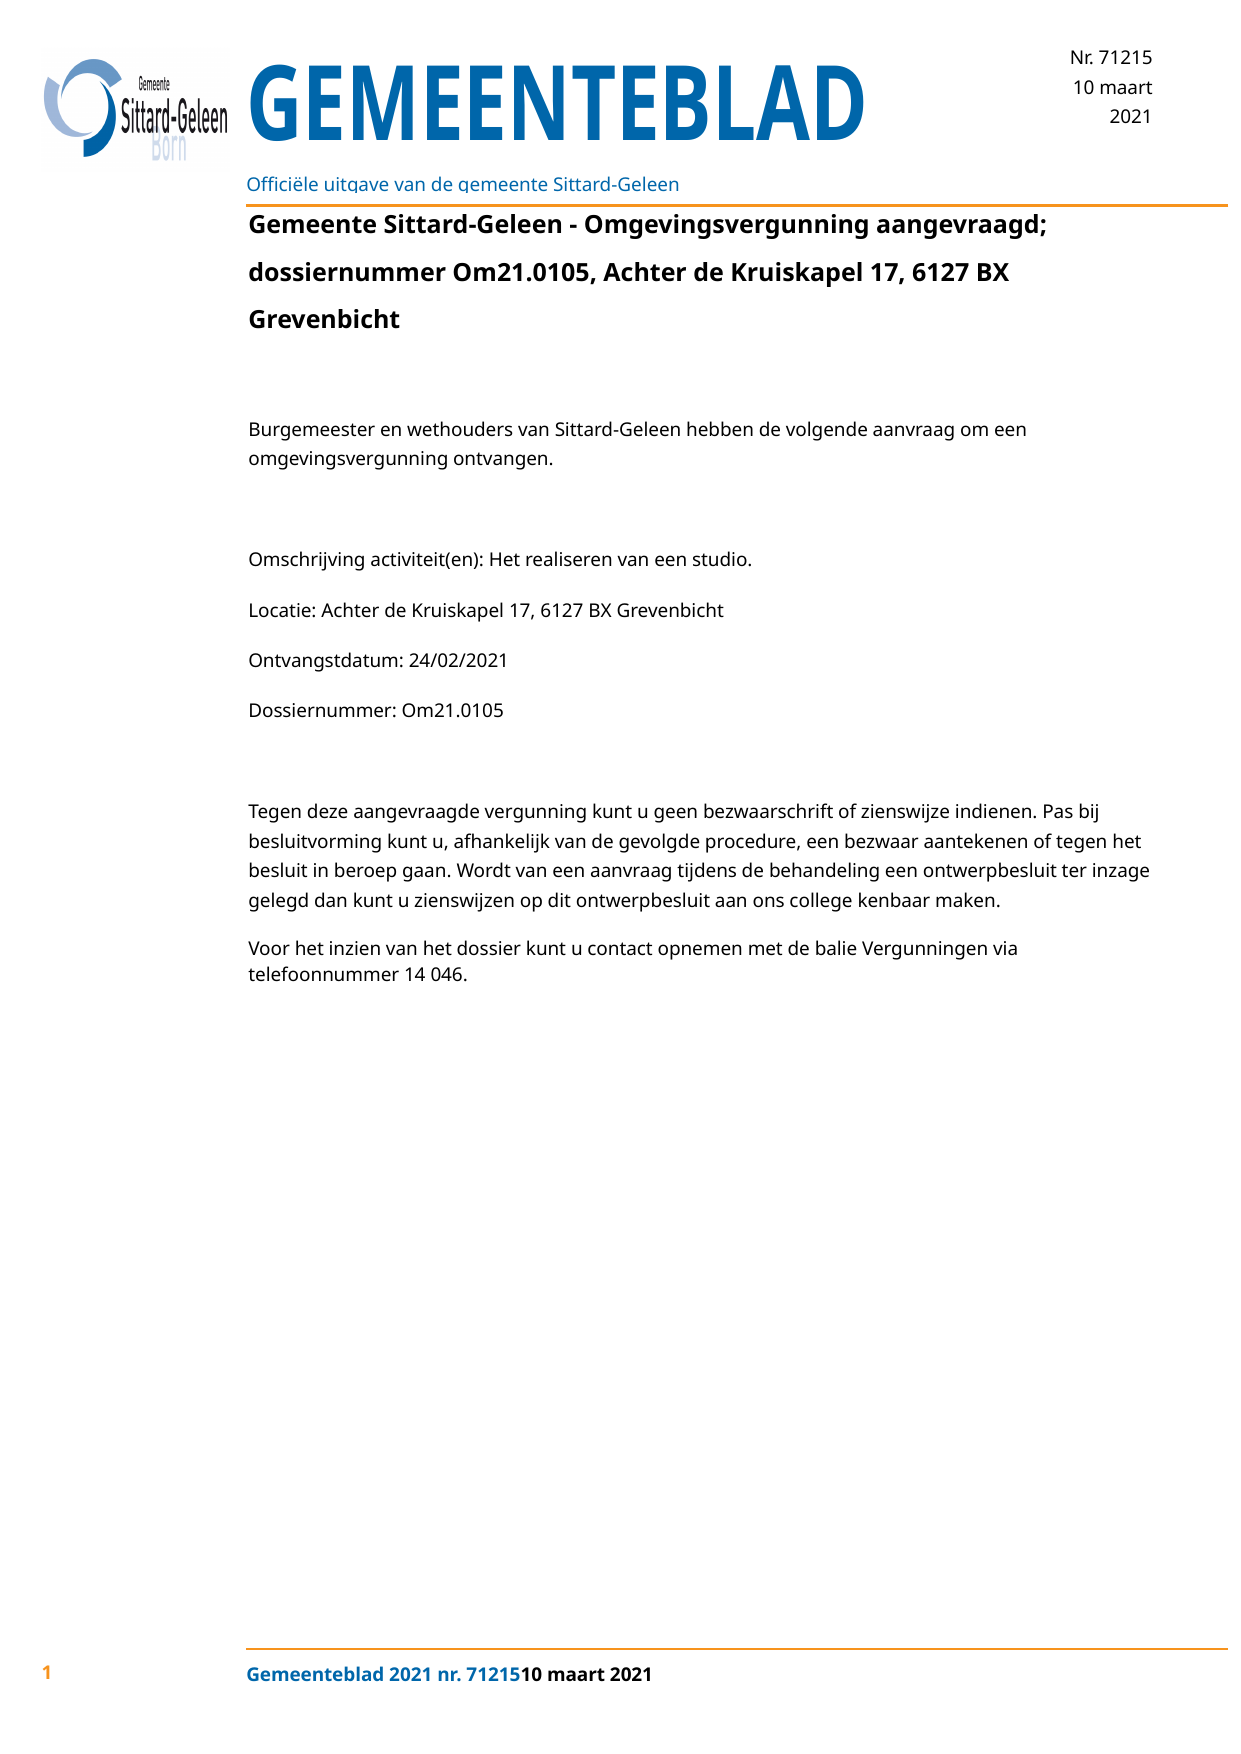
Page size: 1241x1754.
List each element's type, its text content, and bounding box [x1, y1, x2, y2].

text Tegen deze aangevraagde vergunning kunt u geen bezwaarschrift of zienswijze indienen. Pas bij besluitvorming kunt u, afhankelijk van de gevolgde procedure, een bezwaar aantekenen of tegen het besluit in beroep gaan. Wordt van een aanvraag tijdens de behandeling een ontwerpbesluit ter inzage gelegd dan kunt u zienswijzen op dit ontwerpbesluit aan ons college kenbaar maken. [248, 798, 1152, 913]
text Burgemeester en wethouders van Sittard-Geleen hebben de volgende aanvraag om een omgevingsvergunning ontvangen. [248, 416, 1152, 471]
text Omschrijving activiteit(en): Het realiseren van een studio. [248, 546, 1152, 572]
text Gemeente Sittard-Geleen - Omgevingsvergunning aangevraagd; dossiernummer Om21.0105, Achter de Kruiskapel 17, 6127 BX Grevenbicht [248, 207, 1152, 336]
text Dossiernummer: Om21.0105 [248, 698, 1152, 723]
text Locatie: Achter de Kruiskapel 17, 6127 BX Grevenbicht [248, 597, 1152, 622]
picture [41, 47, 231, 172]
text Voor het inzien van het dossier kunt u contact opnemen met de balie Vergunningen via telefoonnummer 14 046. [248, 935, 1152, 986]
text Ontvangstdatum: 24/02/2021 [248, 647, 1152, 673]
